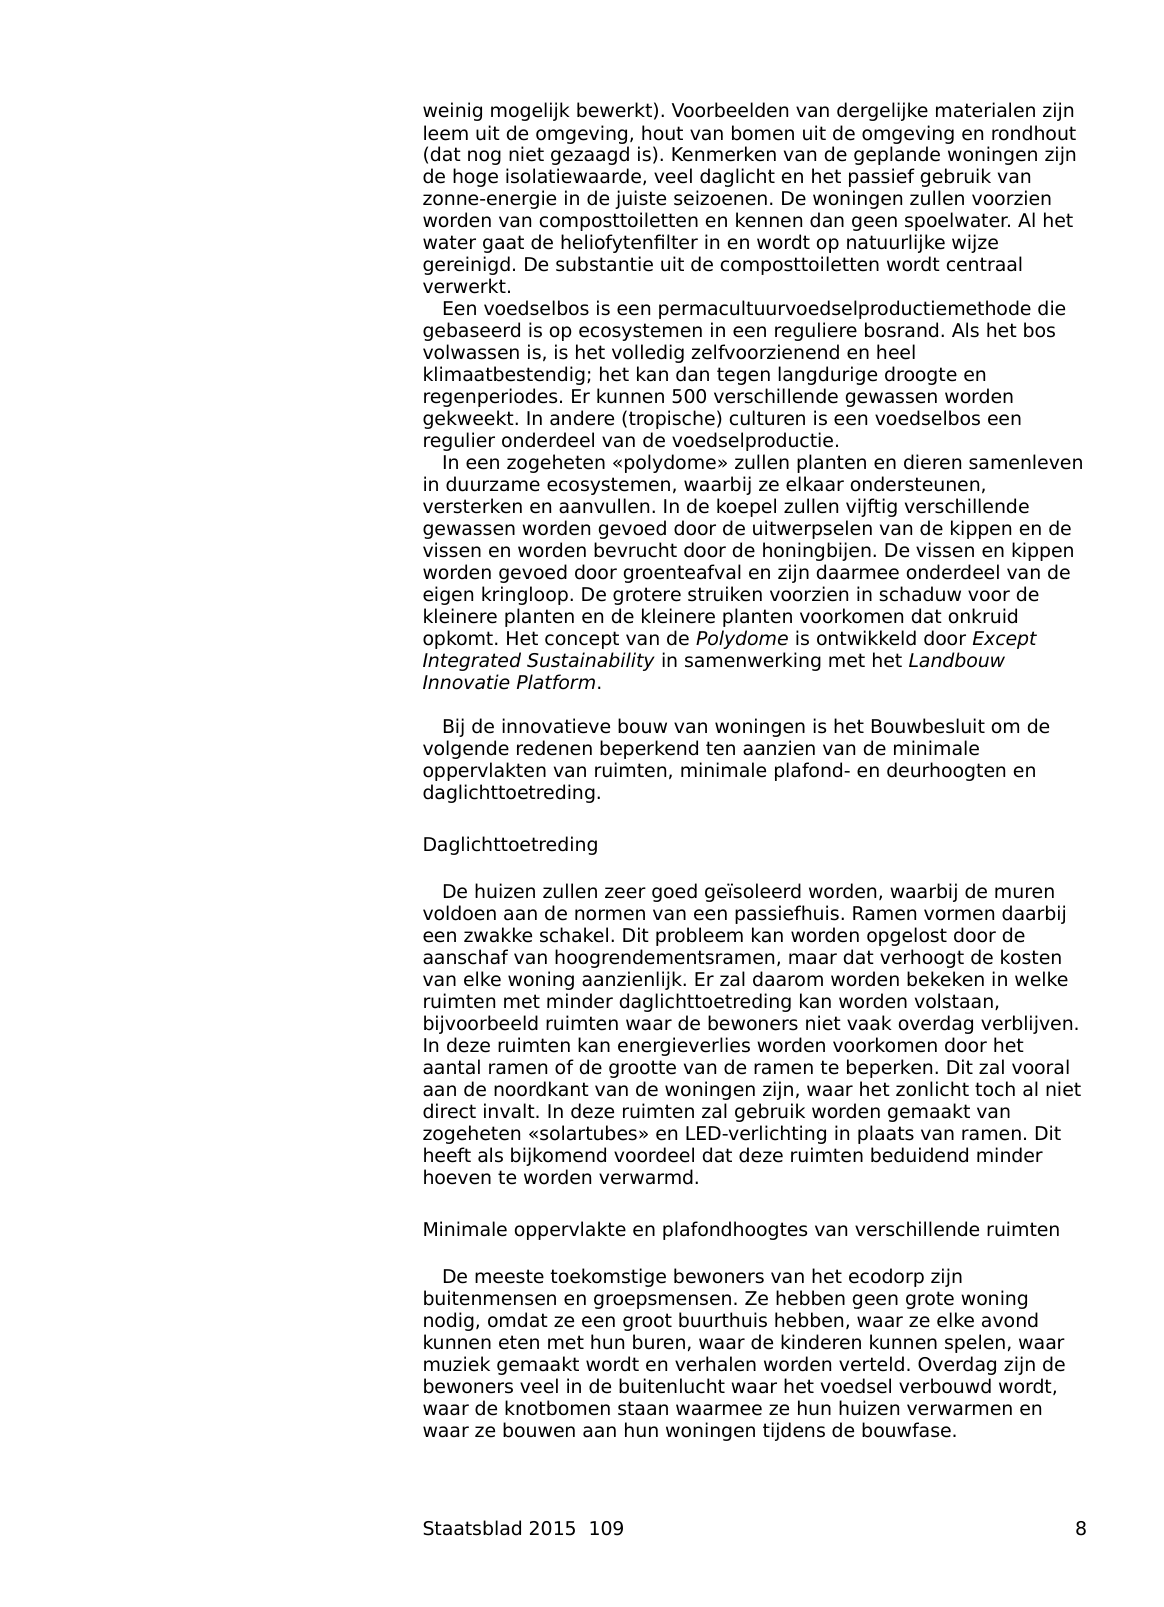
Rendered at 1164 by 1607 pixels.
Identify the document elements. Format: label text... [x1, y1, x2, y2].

subtitle Minimale oppervlakte en plafondhoogtes van verschillende ruimten [422, 1219, 1087, 1241]
subtitle Daglichttoetreding [422, 834, 1087, 856]
text Bij de innovatieve bouw van woningen is het Bouwbesluit om de volgende redenen beperkend ten aanzien van de minimale oppervlakten van ruimten, minimale plafond- en deurhoogten en daglichttoetreding. [422, 716, 1087, 804]
text De meeste toekomstige bewoners van het ecodorp zijn buitenmensen en groepsmensen. Ze hebben geen grote woning nodig, omdat ze een groot buurthuis hebben, waar ze elke avond kunnen eten met hun buren, waar de kinderen kunnen spelen, waar muziek gemaakt wordt en verhalen worden verteld. Overdag zijn de bewoners veel in de buitenlucht waar het voedsel verbouwd wordt, waar de knotbomen staan waarmee ze hun huizen verwarmen en waar ze bouwen aan hun woningen tijdens de bouwfase. [422, 1266, 1087, 1441]
text De huizen zullen zeer goed geïsoleerd worden, waarbij de muren voldoen aan de normen van een passiefhuis. Ramen vormen daarbij een zwakke schakel. Dit probleem kan worden opgelost door de aanschaf van hoogrendementsramen, maar dat verhoogt de kosten van elke woning aanzienlijk. Er zal daarom worden bekeken in welke ruimten met minder daglichttoetreding kan worden volstaan, bijvoorbeeld ruimten waar de bewoners niet vaak overdag verblijven. In deze ruimten kan energieverlies worden voorkomen door het aantal ramen of de grootte van de ramen te beperken. Dit zal vooral aan de noordkant van de woningen zijn, waar het zonlicht toch al niet direct invalt. In deze ruimten zal gebruik worden gemaakt van zogeheten «solartubes» en LED-verlichting in plaats van ramen. Dit heeft als bijkomend voordeel dat deze ruimten beduidend minder hoeven te worden verwarmd. [422, 881, 1087, 1189]
text weinig mogelijk bewerkt). Voorbeelden van dergelijke materialen zijn leem uit de omgeving, hout van bomen uit de omgeving en rondhout (dat nog niet gezaagd is). Kenmerken van de geplande woningen zijn de hoge isolatiewaarde, veel daglicht en het passief gebruik van zonne-energie in de juiste seizoenen. De woningen zullen voorzien worden van composttoiletten en kennen dan geen spoelwater. Al het water gaat de heliofytenfilter in en wordt op natuurlijke wijze gereinigd. De substantie uit de composttoiletten wordt centraal verwerkt. [422, 100, 1087, 298]
text Een voedselbos is een permacultuurvoedselproductiemethode die gebaseerd is op ecosystemen in een reguliere bosrand. Als het bos volwassen is, is het volledig zelfvoorzienend en heel klimaatbestendig; het kan dan tegen langdurige droogte en regenperiodes. Er kunnen 500 verschillende gewassen worden gekweekt. In andere (tropische) culturen is een voedselbos een regulier onderdeel van de voedselproductie. [422, 298, 1087, 452]
text In een zogeheten «polydome» zullen planten en dieren samenleven in duurzame ecosystemen, waarbij ze elkaar ondersteunen, versterken en aanvullen. In de koepel zullen vijftig verschillende gewassen worden gevoed door de uitwerpselen van de kippen en de vissen en worden bevrucht door de honingbijen. De vissen en kippen worden gevoed door groenteafval en zijn daarmee onderdeel van de eigen kringloop. De grotere struiken voorzien in schaduw voor de kleinere planten en de kleinere planten voorkomen dat onkruid opkomt. Het concept van de Polydome is ontwikkeld door Except Integrated Sustainability in samenwerking met het Landbouw Innovatie Platform. [422, 452, 1087, 694]
